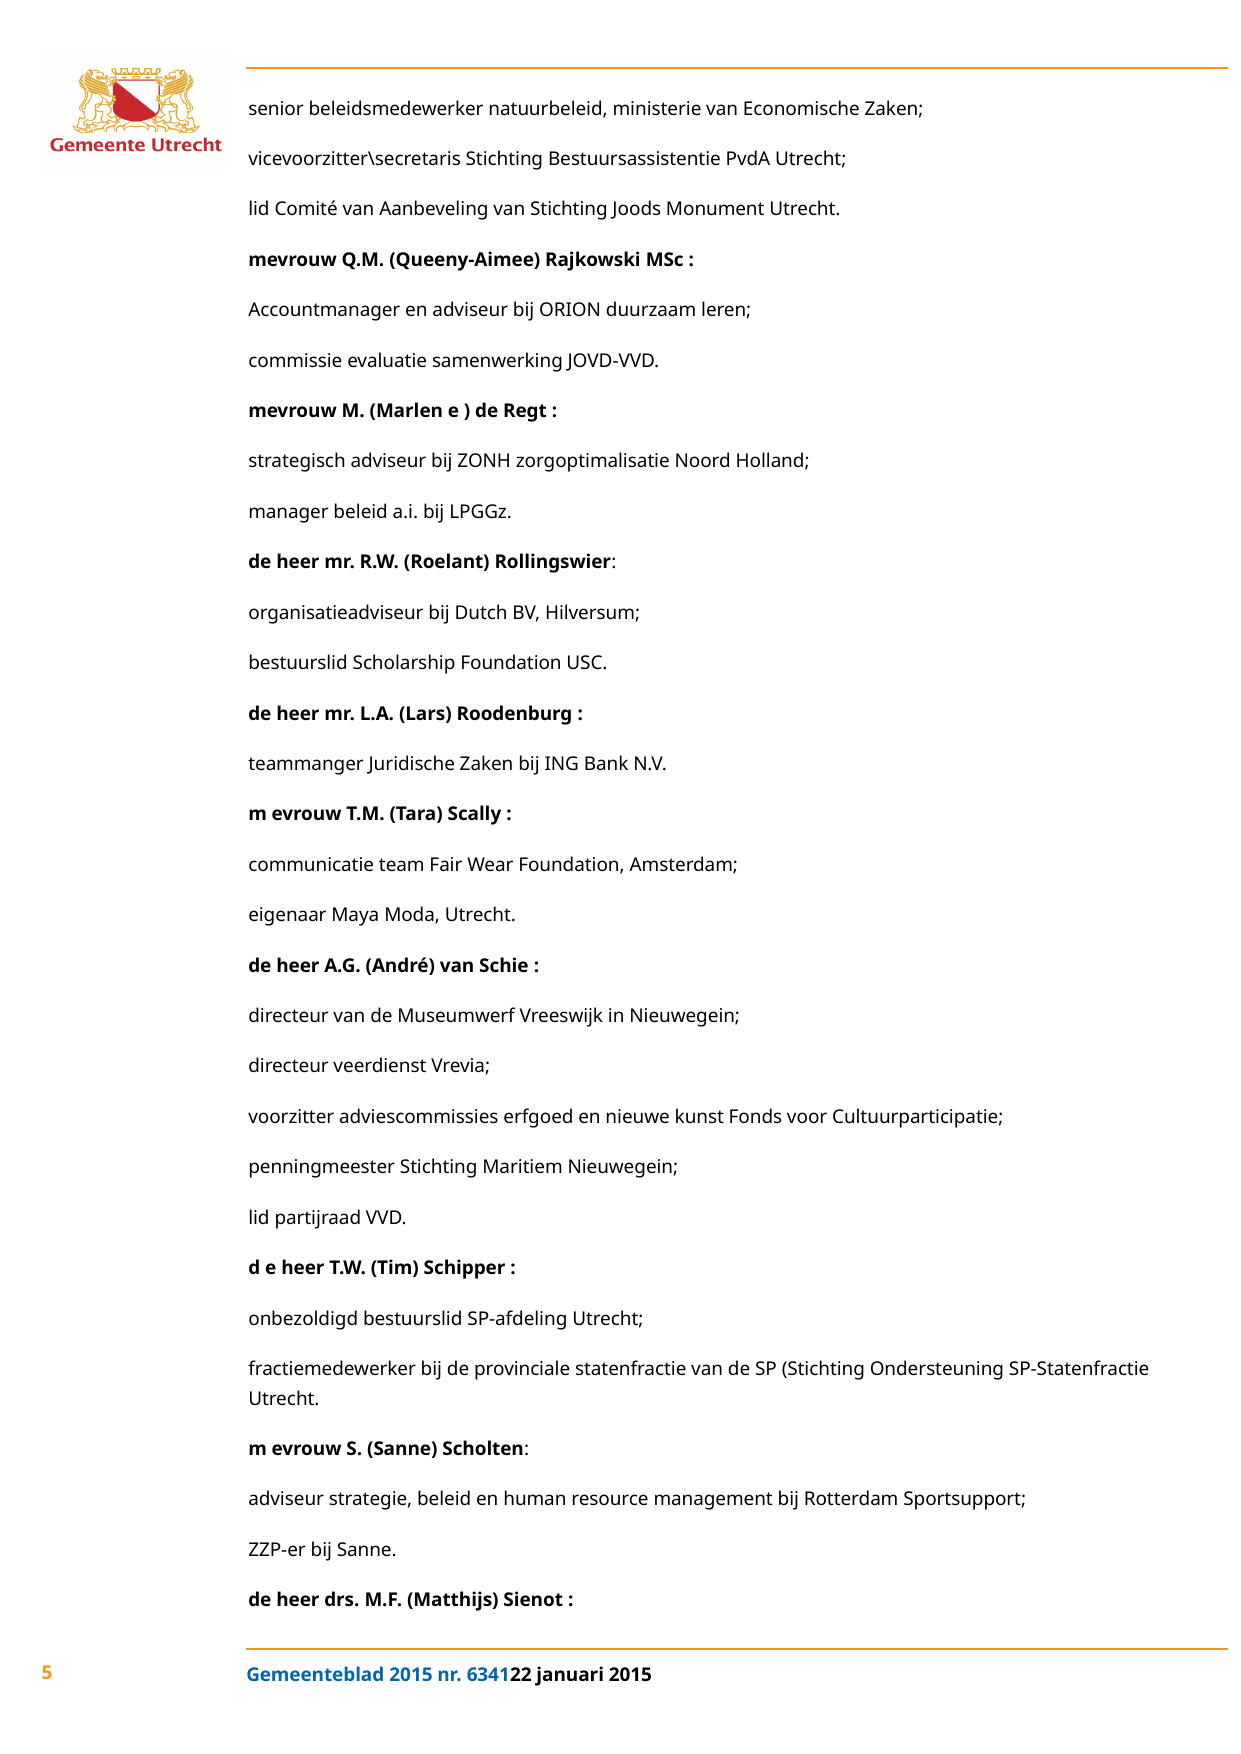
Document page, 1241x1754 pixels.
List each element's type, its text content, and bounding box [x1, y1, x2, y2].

text organisatieadviseur bij Dutch BV, Hilversum; [248, 599, 1152, 625]
picture [41, 47, 231, 172]
text ZZP-er bij Sanne. [248, 1536, 1152, 1562]
text voorzitter adviescommissies erfgoed en nieuwe kunst Fonds voor Cultuurparticipatie; [248, 1103, 1152, 1129]
text strategisch adviseur bij ZONH zorgoptimalisatie Noord Holland; [248, 448, 1152, 473]
text fractiemedewerker bij de provinciale statenfractie van de SP (Stichting Ondersteuning SP-Statenfractie Utrecht. [248, 1355, 1152, 1411]
text m evrouw T.M. (Tara) Scally : [248, 801, 1152, 826]
text senior beleidsmedewerker natuurbeleid, ministerie van Economische Zaken; [248, 95, 1152, 121]
text de heer mr. R.W. (Roelant) Rollingswier: [248, 548, 1152, 574]
text penningmeester Stichting Maritiem Nieuwegein; [248, 1153, 1152, 1179]
text commissie evaluatie samenwerking JOVD-VVD. [248, 347, 1152, 373]
text onbezoldigd bestuurslid SP-afdeling Utrecht; [248, 1305, 1152, 1331]
text Accountmanager en adviseur bij ORION duurzaam leren; [248, 296, 1152, 322]
text adviseur strategie, beleid en human resource management bij Rotterdam Sportsupport; [248, 1486, 1152, 1511]
text manager beleid a.i. bij LPGGz. [248, 498, 1152, 524]
text lid Comité van Aanbeveling van Stichting Joods Monument Utrecht. [248, 196, 1152, 221]
text de heer drs. M.F. (Matthijs) Sienot : [248, 1586, 1152, 1612]
text teammanger Juridische Zaken bij ING Bank N.V. [248, 750, 1152, 776]
text d e heer T.W. (Tim) Schipper : [248, 1254, 1152, 1280]
text communicatie team Fair Wear Foundation, Amsterdam; [248, 851, 1152, 877]
text mevrouw Q.M. (Queeny-Aimee) Rajkowski MSc : [248, 246, 1152, 272]
text mevrouw M. (Marlen e ) de Regt : [248, 397, 1152, 423]
text vicevoorzitter\secretaris Stichting Bestuursassistentie PvdA Utrecht; [248, 145, 1152, 171]
text bestuurslid Scholarship Foundation USC. [248, 649, 1152, 675]
text directeur van de Museumwerf Vreeswijk in Nieuwegein; [248, 1002, 1152, 1028]
text m evrouw S. (Sanne) Scholten: [248, 1435, 1152, 1461]
text eigenaar Maya Moda, Utrecht. [248, 901, 1152, 927]
text lid partijraad VVD. [248, 1204, 1152, 1230]
text de heer A.G. (André) van Schie : [248, 952, 1152, 978]
text directeur veerdienst Vrevia; [248, 1053, 1152, 1078]
text de heer mr. L.A. (Lars) Roodenburg : [248, 700, 1152, 726]
